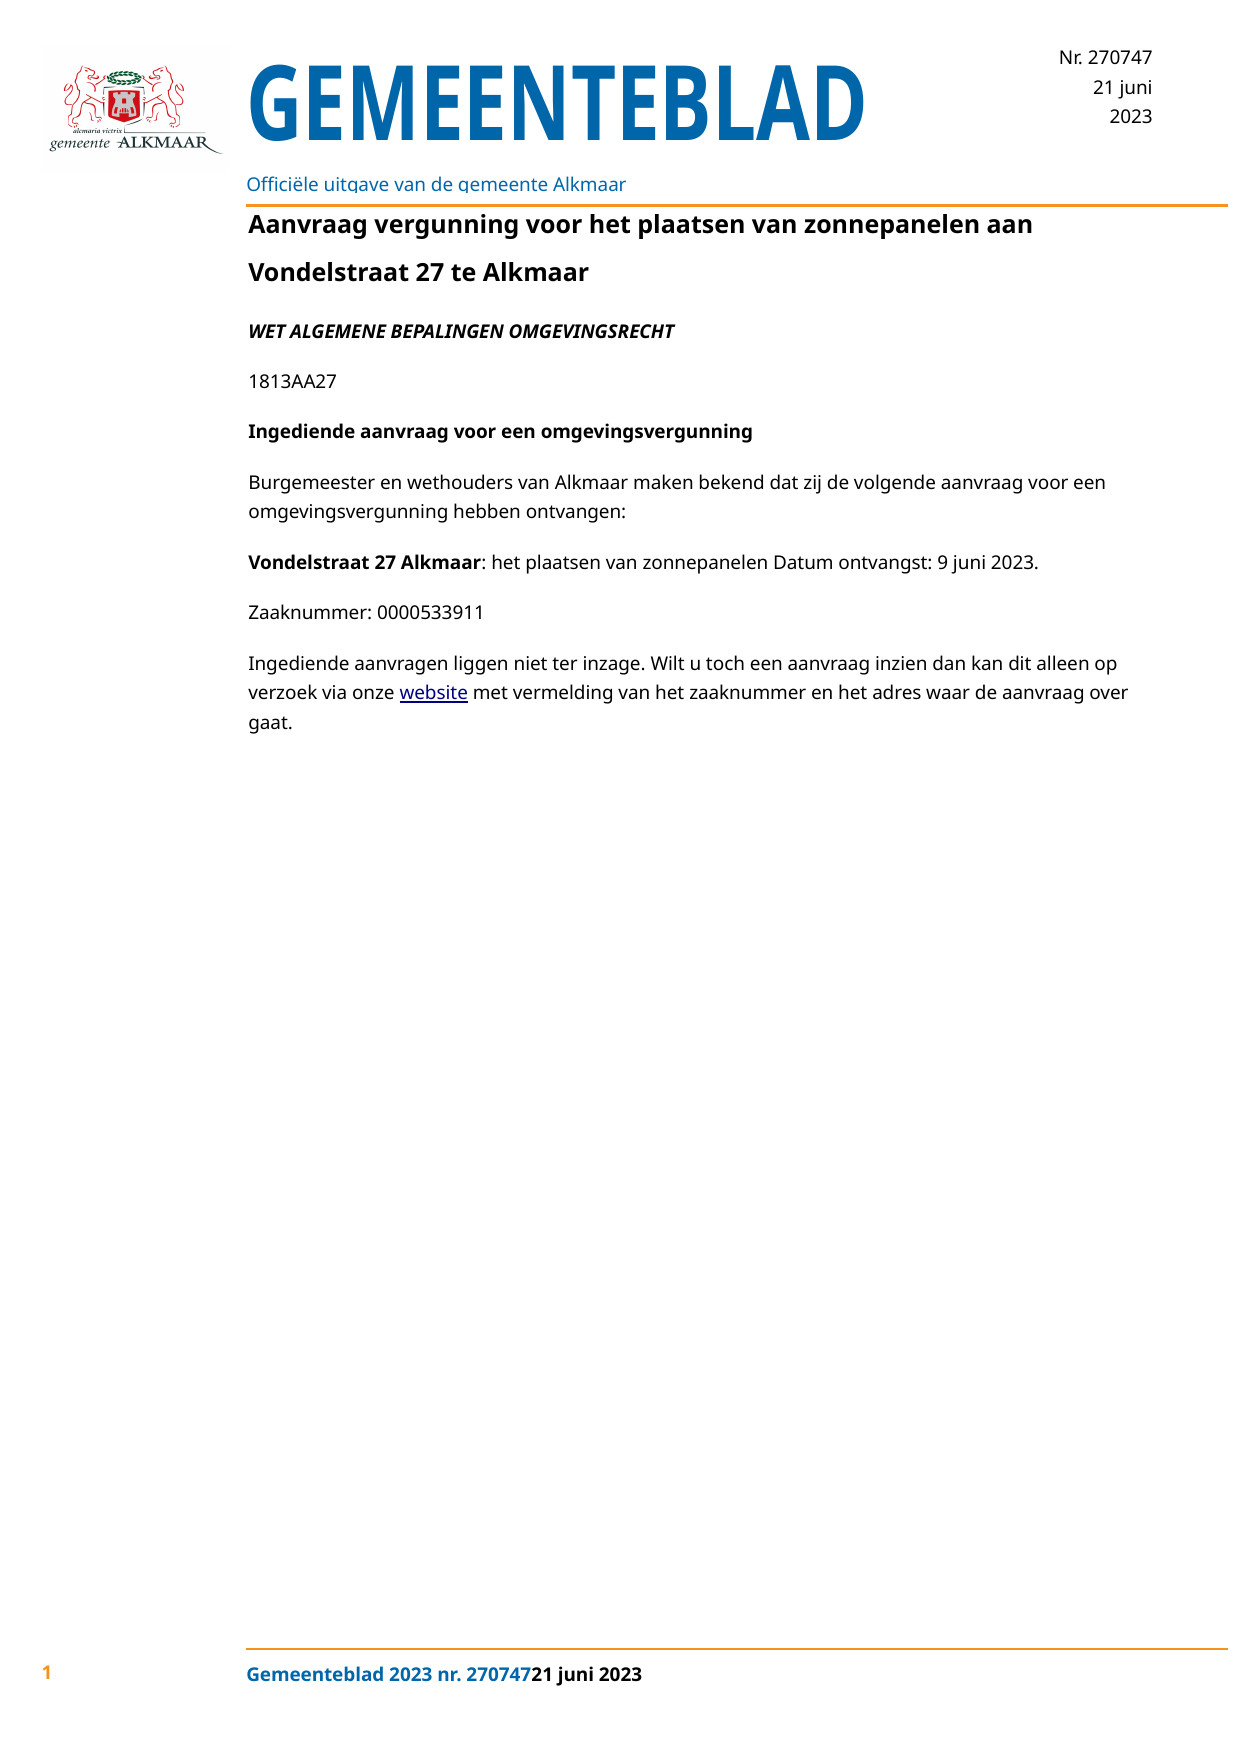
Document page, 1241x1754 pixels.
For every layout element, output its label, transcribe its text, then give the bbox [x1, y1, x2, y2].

text WET ALGEMENE BEPALINGEN OMGEVINGSRECHT [248, 318, 1152, 344]
text Vondelstraat 27 Alkmaar: het plaatsen van zonnepanelen Datum ontvangst: 9 juni 2023. [248, 549, 1152, 575]
picture [41, 47, 231, 172]
text Aanvraag vergunning voor het plaatsen van zonnepanelen aan Vondelstraat 27 te Alkmaar [248, 207, 1152, 288]
text 1813AA27 [248, 368, 1152, 394]
text Zaaknummer: 0000533911 [248, 599, 1152, 625]
text Ingediende aanvragen liggen niet ter inzage. Wilt u toch een aanvraag inzien dan kan dit alleen op verzoek via onze website met vermelding van het zaaknummer en het adres waar de aanvraag over gaat. [248, 650, 1152, 735]
text Ingediende aanvraag voor een omgevingsvergunning [248, 419, 1152, 444]
text Burgemeester en wethouders van Alkmaar maken bekend dat zij de volgende aanvraag voor een omgevingsvergunning hebben ontvangen: [248, 469, 1152, 524]
